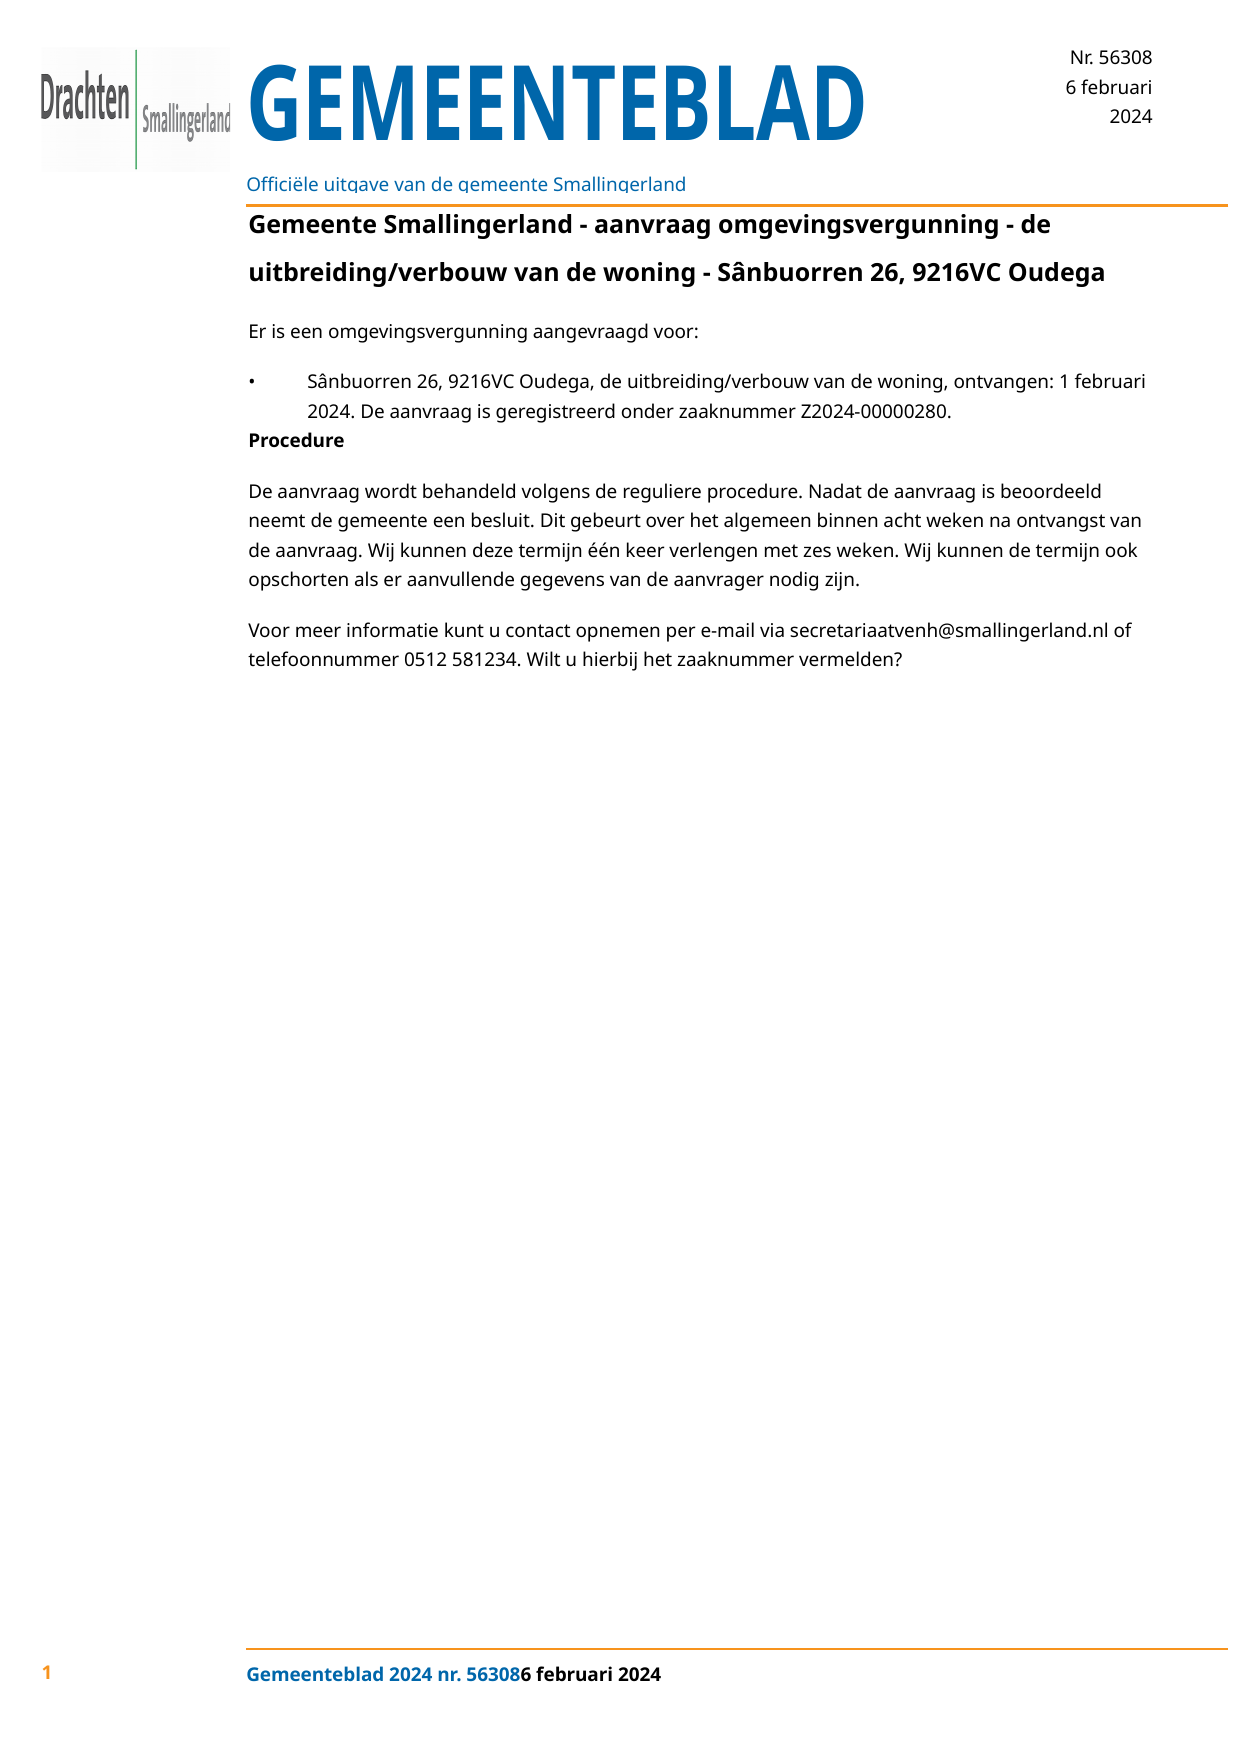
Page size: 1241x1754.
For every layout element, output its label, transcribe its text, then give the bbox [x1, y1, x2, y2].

text Er is een omgevingsvergunning aangevraagd voor: [248, 318, 1152, 344]
list Sânbuorren 26, 9216VC Oudega, de uitbreiding/verbouw van de woning, ontvangen: 1 februari 2024. De aanvraag is geregistreerd onder zaaknummer Z2024-00000280. [248, 368, 1152, 424]
text De aanvraag wordt behandeld volgens de reguliere procedure. Nadat de aanvraag is beoordeeld neemt de gemeente een besluit. Dit gebeurt over het algemeen binnen acht weken na ontvangst van de aanvraag. Wij kunnen deze termijn één keer verlengen met zes weken. Wij kunnen de termijn ook opschorten als er aanvullende gegevens van de aanvrager nodig zijn. [248, 478, 1152, 592]
text Gemeente Smallingerland - aanvraag omgevingsvergunning - de uitbreiding/verbouw van de woning - Sânbuorren 26, 9216VC Oudega [248, 207, 1152, 288]
text Procedure [248, 427, 1152, 453]
text Voor meer informatie kunt u contact opnemen per e-mail via secretariaatvenh@smallingerland.nl of telefoonnummer 0512 581234. Wilt u hierbij het zaaknummer vermelden? [248, 617, 1152, 672]
picture [41, 47, 231, 172]
